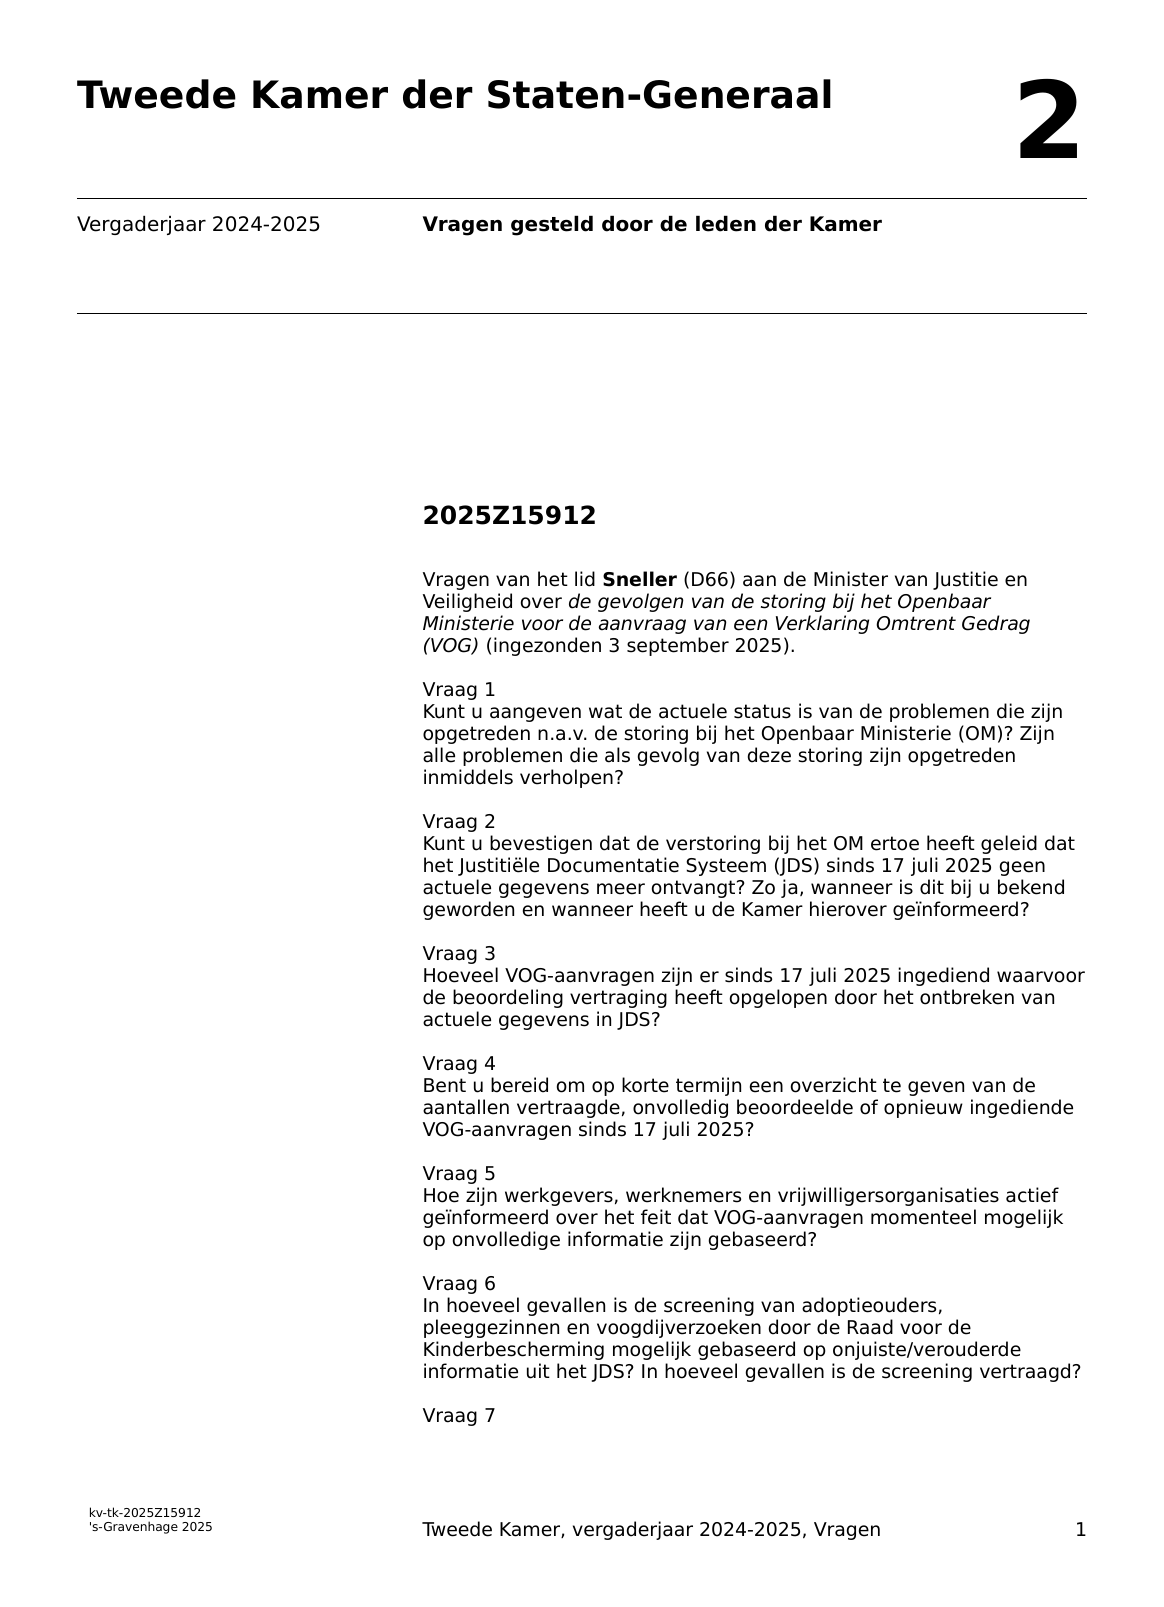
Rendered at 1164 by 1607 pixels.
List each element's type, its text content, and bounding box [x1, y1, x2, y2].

text Bent u bereid om op korte termijn een overzicht te geven van de aantallen vertraagde, onvolledig beoordeelde of opnieuw ingediende VOG-aanvragen sinds 17 juli 2025? [422, 1075, 1087, 1141]
table_cell Vragen gesteld door de leden der Kamer [422, 199, 1087, 313]
text Vraag 6 [422, 1273, 1087, 1295]
text Kunt u bevestigen dat de verstoring bij het OM ertoe heeft geleid dat het Justitiële Documentatie Systeem (JDS) sinds 17 juli 2025 geen actuele gegevens meer ontvangt? Zo ja, wanneer is dit bij u bekend geworden en wanneer heeft u de Kamer hierover geïnformeerd? [422, 833, 1087, 921]
text Vraag 5 [422, 1163, 1087, 1185]
text Kunt u aangeven wat de actuele status is van de problemen die zijn opgetreden n.a.v. de storing bij het Openbaar Ministerie (OM)? Zijn alle problemen die als gevolg van deze storing zijn opgetreden inmiddels verholpen? [422, 701, 1087, 789]
text Vraag 7 [422, 1405, 1087, 1427]
text Hoe zijn werkgevers, werknemers en vrijwilligersorganisaties actief geïnformeerd over het feit dat VOG-aanvragen momenteel mogelijk op onvolledige informatie zijn gebaseerd? [422, 1185, 1087, 1251]
text 2025Z15912 [422, 501, 1087, 531]
text kv-tk-2025Z15912 [88, 1506, 323, 1520]
text Vraag 4 [422, 1053, 1087, 1075]
text Vraag 3 [422, 943, 1087, 965]
text Vraag 1 [422, 679, 1087, 701]
text 's-Gravenhage 2025 [88, 1520, 323, 1534]
table_header 2 [886, 59, 1087, 198]
text Vragen van het lid Sneller (D66) aan de Minister van Justitie en Veiligheid over de gevolgen van de storing bij het Openbaar Ministerie voor de aanvraag van een Verklaring Omtrent Gedrag (VOG) (ingezonden 3 september 2025). [422, 569, 1087, 657]
table_cell Vergaderjaar 2024-2025 [77, 199, 422, 313]
text Hoeveel VOG-aanvragen zijn er sinds 17 juli 2025 ingediend waarvoor de beoordeling vertraging heeft opgelopen door het ontbreken van actuele gegevens in JDS? [422, 965, 1087, 1031]
text In hoeveel gevallen is de screening van adoptieouders, pleeggezinnen en voogdijverzoeken door de Raad voor de Kinderbescherming mogelijk gebaseerd op onjuiste/verouderde informatie uit het JDS? In hoeveel gevallen is de screening vertraagd? [422, 1295, 1087, 1383]
table_header Tweede Kamer der Staten-Generaal [77, 59, 886, 198]
text Vraag 2 [422, 811, 1087, 833]
